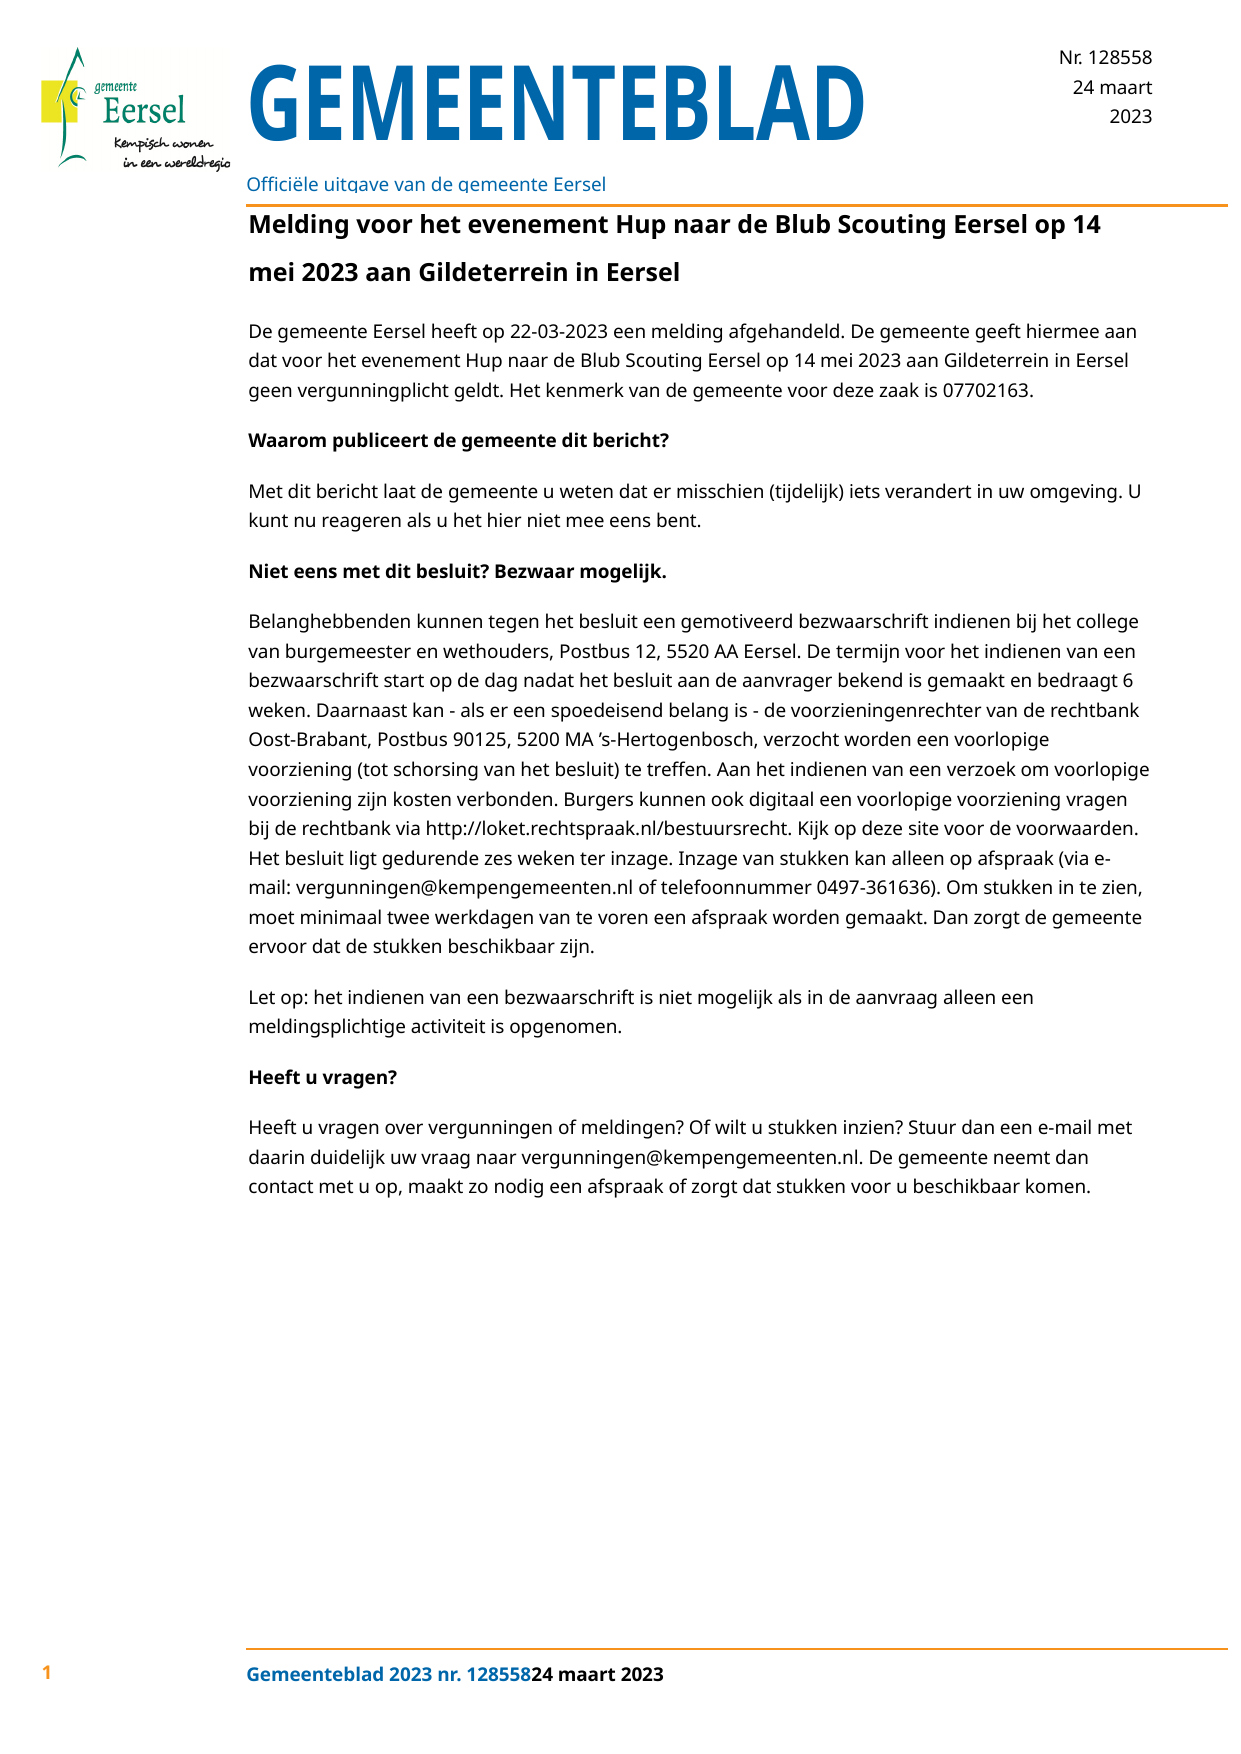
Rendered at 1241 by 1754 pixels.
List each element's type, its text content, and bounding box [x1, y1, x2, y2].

text De gemeente Eersel heeft op 22-03-2023 een melding afgehandeld. De gemeente geeft hiermee aan dat voor het evenement Hup naar de Blub Scouting Eersel op 14 mei 2023 aan Gildeterrein in Eersel geen vergunningplicht geldt. Het kenmerk van de gemeente voor deze zaak is 07702163. [248, 318, 1152, 403]
text Melding voor het evenement Hup naar de Blub Scouting Eersel op 14 mei 2023 aan Gildeterrein in Eersel [248, 207, 1152, 288]
text Heeft u vragen? [248, 1064, 1152, 1090]
text Niet eens met dit besluit? Bezwaar mogelijk. [248, 558, 1152, 584]
text Waarom publiceert de gemeente dit bericht? [248, 427, 1152, 453]
picture [41, 47, 231, 172]
text Met dit bericht laat de gemeente u weten dat er misschien (tijdelijk) iets verandert in uw omgeving. U kunt nu reageren als u het hier niet mee eens bent. [248, 478, 1152, 533]
text Let op: het indienen van een bezwaarschrift is niet mogelijk als in de aanvraag alleen een meldingsplichtige activiteit is opgenomen. [248, 984, 1152, 1039]
text Belanghebbenden kunnen tegen het besluit een gemotiveerd bezwaarschrift indienen bij het college van burgemeester en wethouders, Postbus 12, 5520 AA Eersel. De termijn voor het indienen van een bezwaarschrift start op de dag nadat het besluit aan de aanvrager bekend is gemaakt en bedraagt 6 weken. Daarnaast kan - als er een spoedeisend belang is - de voorzieningenrechter van de rechtbank Oost-Brabant, Postbus 90125, 5200 MA ’s-Hertogenbosch, verzocht worden een voorlopige voorziening (tot schorsing van het besluit) te treffen. Aan het indienen van een verzoek om voorlopige voorziening zijn kosten verbonden. Burgers kunnen ook digitaal een voorlopige voorziening vragen bij de rechtbank via http://loket.rechtspraak.nl/bestuursrecht. Kijk op deze site voor de voorwaarden. Het besluit ligt gedurende zes weken ter inzage. Inzage van stukken kan alleen op afspraak (via e-mail: vergunningen@kempengemeenten.nl of telefoonnummer 0497-361636). Om stukken in te zien, moet minimaal twee werkdagen van te voren een afspraak worden gemaakt. Dan zorgt de gemeente ervoor dat de stukken beschikbaar zijn. [248, 608, 1152, 959]
text Heeft u vragen over vergunningen of meldingen? Of wilt u stukken inzien? Stuur dan een e-mail met daarin duidelijk uw vraag naar vergunningen@kempengemeenten.nl. De gemeente neemt dan contact met u op, maakt zo nodig een afspraak of zorgt dat stukken voor u beschikbaar komen. [248, 1114, 1152, 1199]
